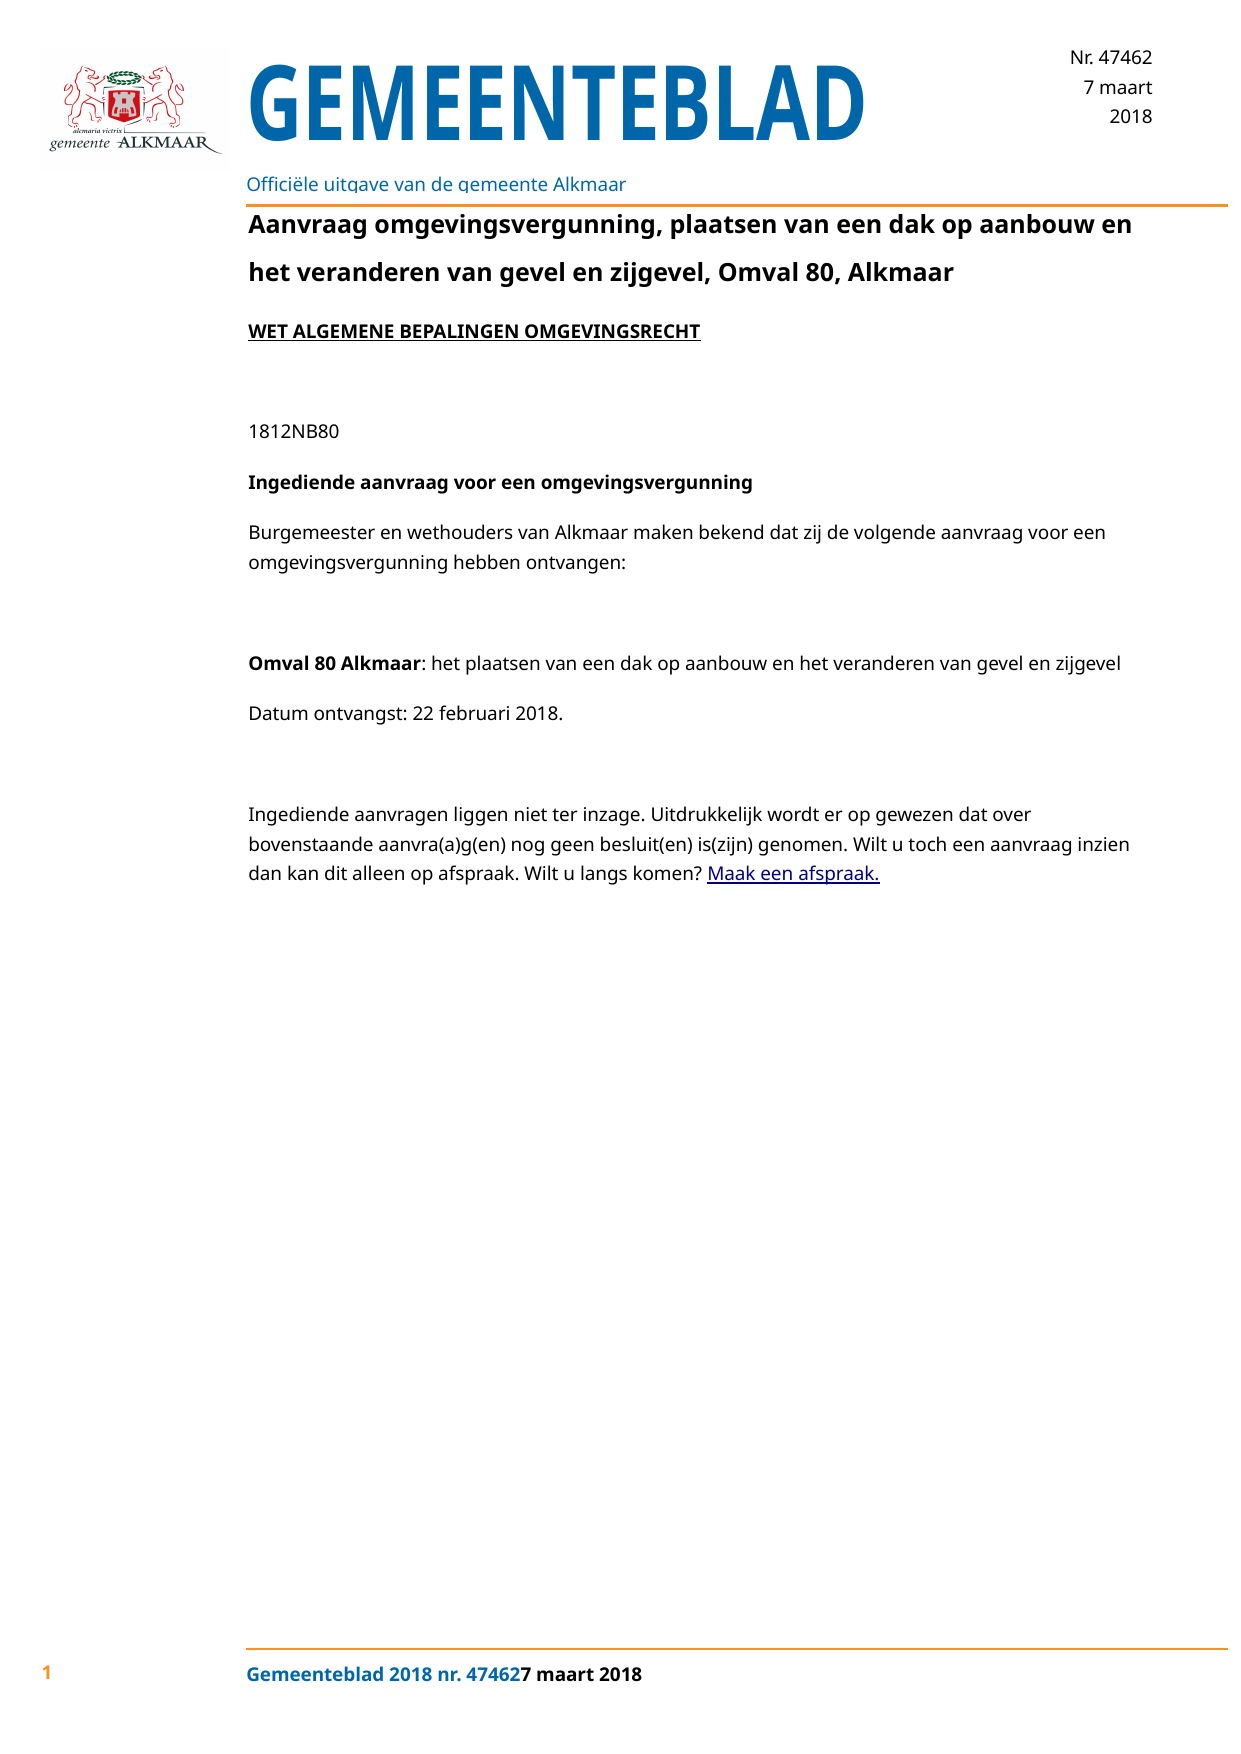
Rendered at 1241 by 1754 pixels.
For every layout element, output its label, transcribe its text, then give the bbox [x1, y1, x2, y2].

text Ingediende aanvraag voor een omgevingsvergunning [248, 469, 1152, 495]
text Aanvraag omgevingsvergunning, plaatsen van een dak op aanbouw en het veranderen van gevel en zijgevel, Omval 80, Alkmaar [248, 207, 1152, 288]
text WET ALGEMENE BEPALINGEN OMGEVINGSRECHT [248, 318, 1152, 344]
text Ingediende aanvragen liggen niet ter inzage. Uitdrukkelijk wordt er op gewezen dat over bovenstaande aanvra(a)g(en) nog geen besluit(en) is(zijn) genomen. Wilt u toch een aanvraag inzien dan kan dit alleen op afspraak. Wilt u langs komen? Maak een afspraak. [248, 801, 1152, 886]
text Omval 80 Alkmaar: het plaatsen van een dak op aanbouw en het veranderen van gevel en zijgevel [248, 650, 1152, 676]
text Datum ontvangst: 22 februari 2018. [248, 700, 1152, 726]
text Burgemeester en wethouders van Alkmaar maken bekend dat zij de volgende aanvraag voor een omgevingsvergunning hebben ontvangen: [248, 519, 1152, 575]
picture [41, 47, 231, 172]
text 1812NB80 [248, 419, 1152, 444]
